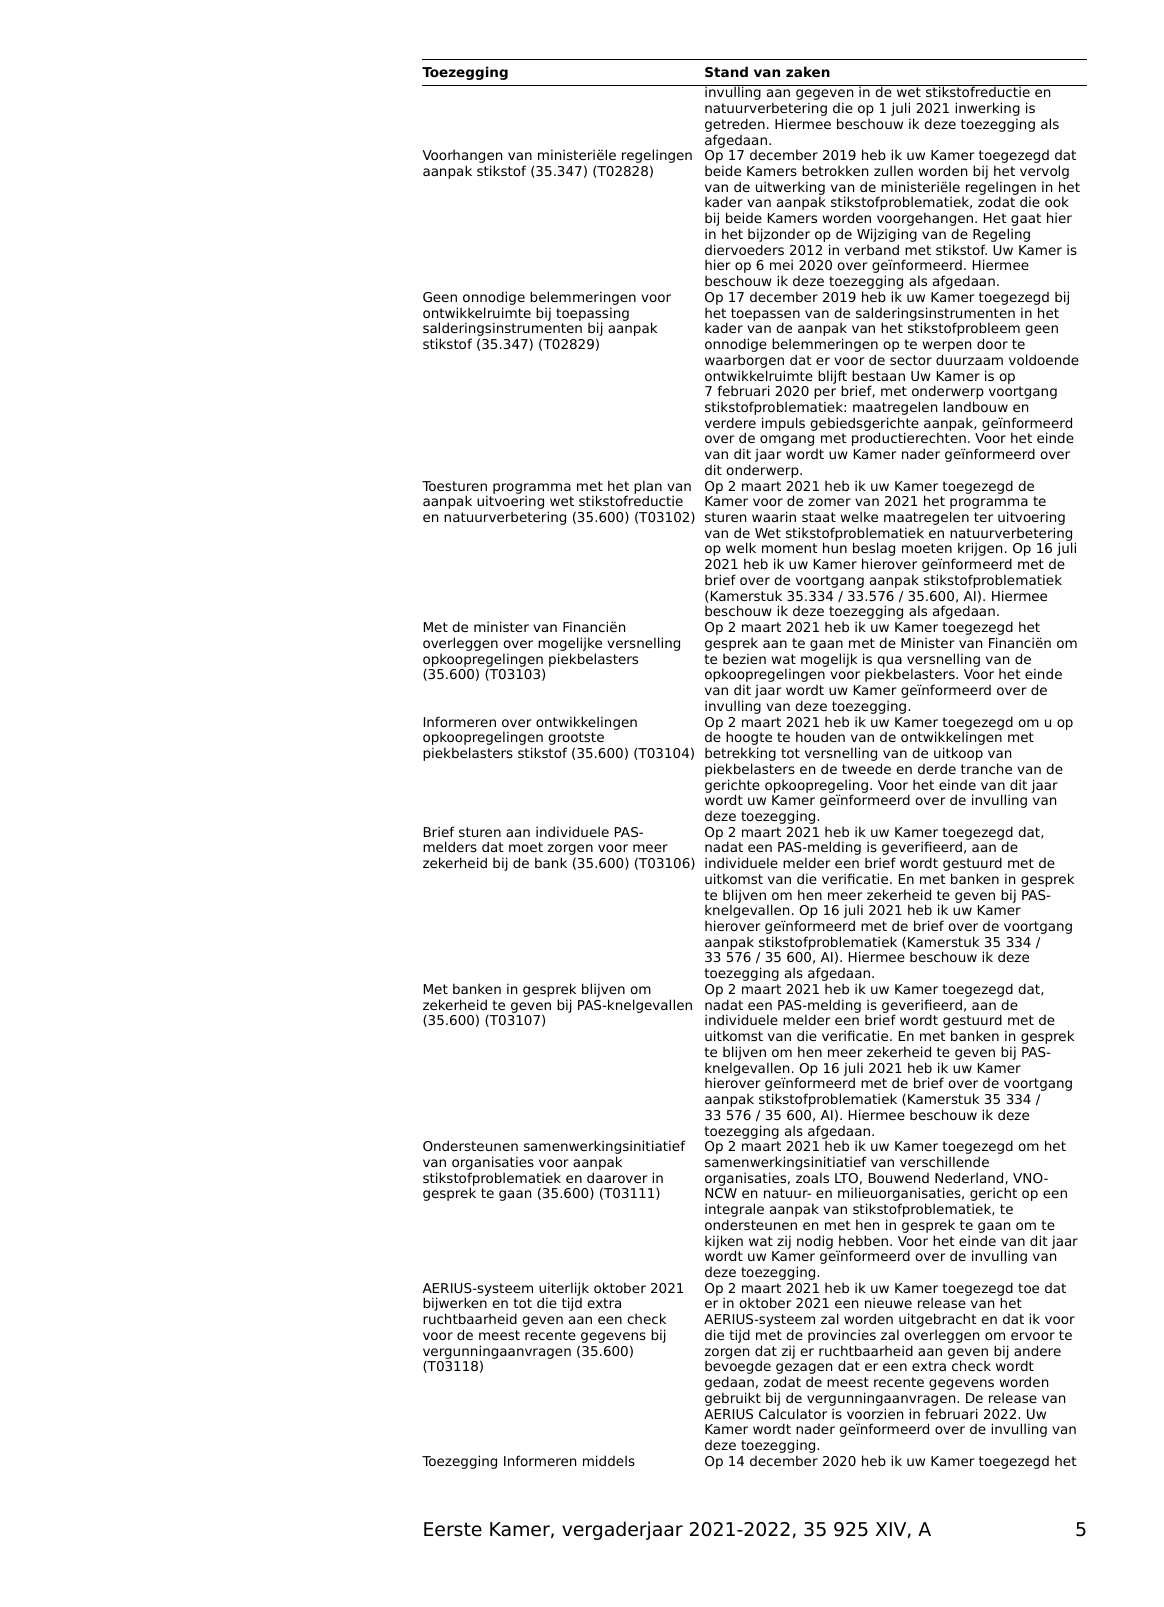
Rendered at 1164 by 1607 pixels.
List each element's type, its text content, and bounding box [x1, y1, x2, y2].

table_cell Op 2 maart 2021 heb ik uw Kamer toegezegd het gesprek aan te gaan met de Minister van Financiën om te bezien wat mogelijk is qua versnelling van de opkoopregelingen voor piekbelasters. Voor het einde van dit jaar wordt uw Kamer geïnformeerd over de invulling van deze toezegging. [698, 620, 1087, 714]
table_cell Toesturen programma met het plan van aanpak uitvoering wet stikstofreductie en natuurverbetering (35.600) (T03102) [422, 479, 698, 620]
table_header Stand van zaken [698, 60, 1087, 85]
table_cell Op 2 maart 2021 heb ik uw Kamer toegezegd dat, nadat een PAS-melding is geverifieerd, aan de individuele melder een brief wordt gestuurd met de uitkomst van die verificatie. En met banken in gesprek te blijven om hen meer zekerheid te geven bij PAS-knelgevallen. Op 16 juli 2021 heb ik uw Kamer hierover geïnformeerd met de brief over de voortgang aanpak stikstofproblematiek (Kamerstuk 35 334 / 33 576 / 35 600, AI). Hiermee beschouw ik deze toezegging als afgedaan. [698, 982, 1087, 1139]
table_cell Op 2 maart 2021 heb ik uw Kamer toegezegd de Kamer voor de zomer van 2021 het programma te sturen waarin staat welke maatregelen ter uitvoering van de Wet stikstofproblematiek en natuurverbetering op welk moment hun beslag moeten krijgen. Op 16 juli 2021 heb ik uw Kamer hierover geïnformeerd met de brief over de voortgang aanpak stikstofproblematiek (Kamerstuk 35.334 / 33.576 / 35.600, AI). Hiermee beschouw ik deze toezegging als afgedaan. [698, 479, 1087, 620]
table_cell Met banken in gesprek blijven om zekerheid te geven bij PAS-knelgevallen (35.600) (T03107) [422, 982, 698, 1139]
table_cell Met de minister van Financiën overleggen over mogelijke versnelling opkoopregelingen piekbelasters (35.600) (T03103) [422, 620, 698, 714]
table_cell Op 17 december 2019 heb ik uw Kamer toegezegd bij het toepassen van de salderingsinstrumenten in het kader van de aanpak van het stikstofprobleem geen onnodige belemmeringen op te werpen door te waarborgen dat er voor de sector duurzaam voldoende ontwikkelruimte blijft bestaan Uw Kamer is op 7 februari 2020 per brief, met onderwerp voortgang stikstofproblematiek: maatregelen landbouw en verdere impuls gebiedsgerichte aanpak, geïnformeerd over de omgang met productierechten. Voor het einde van dit jaar wordt uw Kamer nader geïnformeerd over dit onderwerp. [698, 290, 1087, 478]
table_cell Op 14 december 2020 heb ik uw Kamer toegezegd het [698, 1454, 1087, 1469]
table_cell Toezegging Informeren middels [422, 1454, 698, 1469]
table_cell Informeren over ontwikkelingen opkoopregelingen grootste piekbelasters stikstof (35.600) (T03104) [422, 714, 698, 824]
table_cell Op 2 maart 2021 heb ik uw Kamer toegezegd om het samenwerkingsinitiatief van verschillende organisaties, zoals LTO, Bouwend Nederland, VNO-NCW en natuur- en milieuorganisaties, gericht op een integrale aanpak van stikstofproblematiek, te ondersteunen en met hen in gesprek te gaan om te kijken wat zij nodig hebben. Voor het einde van dit jaar wordt uw Kamer geïnformeerd over de invulling van deze toezegging. [698, 1139, 1087, 1281]
table_cell Geen onnodige belemmeringen voor ontwikkelruimte bij toepassing salderingsinstrumenten bij aanpak stikstof (35.347) (T02829) [422, 290, 698, 478]
table_cell Brief sturen aan individuele PAS-melders dat moet zorgen voor meer zekerheid bij de bank (35.600) (T03106) [422, 825, 698, 982]
table_cell Voorhangen van ministeriële regelingen aanpak stikstof (35.347) (T02828) [422, 148, 698, 290]
table_cell Ondersteunen samenwerkingsinitiatief van organisaties voor aanpak stikstofproblematiek en daarover in gesprek te gaan (35.600) (T03111) [422, 1139, 698, 1281]
table_header Toezegging [422, 60, 698, 85]
table_cell Op 2 maart 2021 heb ik uw Kamer toegezegd dat, nadat een PAS-melding is geverifieerd, aan de individuele melder een brief wordt gestuurd met de uitkomst van die verificatie. En met banken in gesprek te blijven om hen meer zekerheid te geven bij PAS-knelgevallen. Op 16 juli 2021 heb ik uw Kamer hierover geïnformeerd met de brief over de voortgang aanpak stikstofproblematiek (Kamerstuk 35 334 / 33 576 / 35 600, AI). Hiermee beschouw ik deze toezegging als afgedaan. [698, 825, 1087, 982]
table_cell AERIUS-systeem uiterlijk oktober 2021 bijwerken en tot die tijd extra ruchtbaarheid geven aan een check voor de meest recente gegevens bij vergunningaanvragen (35.600) (T03118) [422, 1281, 698, 1454]
table_cell [422, 86, 698, 148]
table_cell Op 2 maart 2021 heb ik uw Kamer toegezegd toe dat er in oktober 2021 een nieuwe release van het AERIUS-systeem zal worden uitgebracht en dat ik voor die tijd met de provincies zal overleggen om ervoor te zorgen dat zij er ruchtbaarheid aan geven bij andere bevoegde gezagen dat er een extra check wordt gedaan, zodat de meest recente gegevens worden gebruikt bij de vergunningaanvragen. De release van AERIUS Calculator is voorzien in februari 2022. Uw Kamer wordt nader geïnformeerd over de invulling van deze toezegging. [698, 1281, 1087, 1454]
table_cell Op 2 maart 2021 heb ik uw Kamer toegezegd om u op de hoogte te houden van de ontwikkelingen met betrekking tot versnelling van de uitkoop van piekbelasters en de tweede en derde tranche van de gerichte opkoopregeling. Voor het einde van dit jaar wordt uw Kamer geïnformeerd over de invulling van deze toezegging. [698, 714, 1087, 824]
table_cell invulling aan gegeven in de wet stikstofreductie en natuurverbetering die op 1 juli 2021 inwerking is getreden. Hiermee beschouw ik deze toezegging als afgedaan. [698, 86, 1087, 148]
table_cell Op 17 december 2019 heb ik uw Kamer toegezegd dat beide Kamers betrokken zullen worden bij het vervolg van de uitwerking van de ministeriële regelingen in het kader van aanpak stikstofproblematiek, zodat die ook bij beide Kamers worden voorgehangen. Het gaat hier in het bijzonder op de Wijziging van de Regeling diervoeders 2012 in verband met stikstof. Uw Kamer is hier op 6 mei 2020 over geïnformeerd. Hiermee beschouw ik deze toezegging als afgedaan. [698, 148, 1087, 290]
